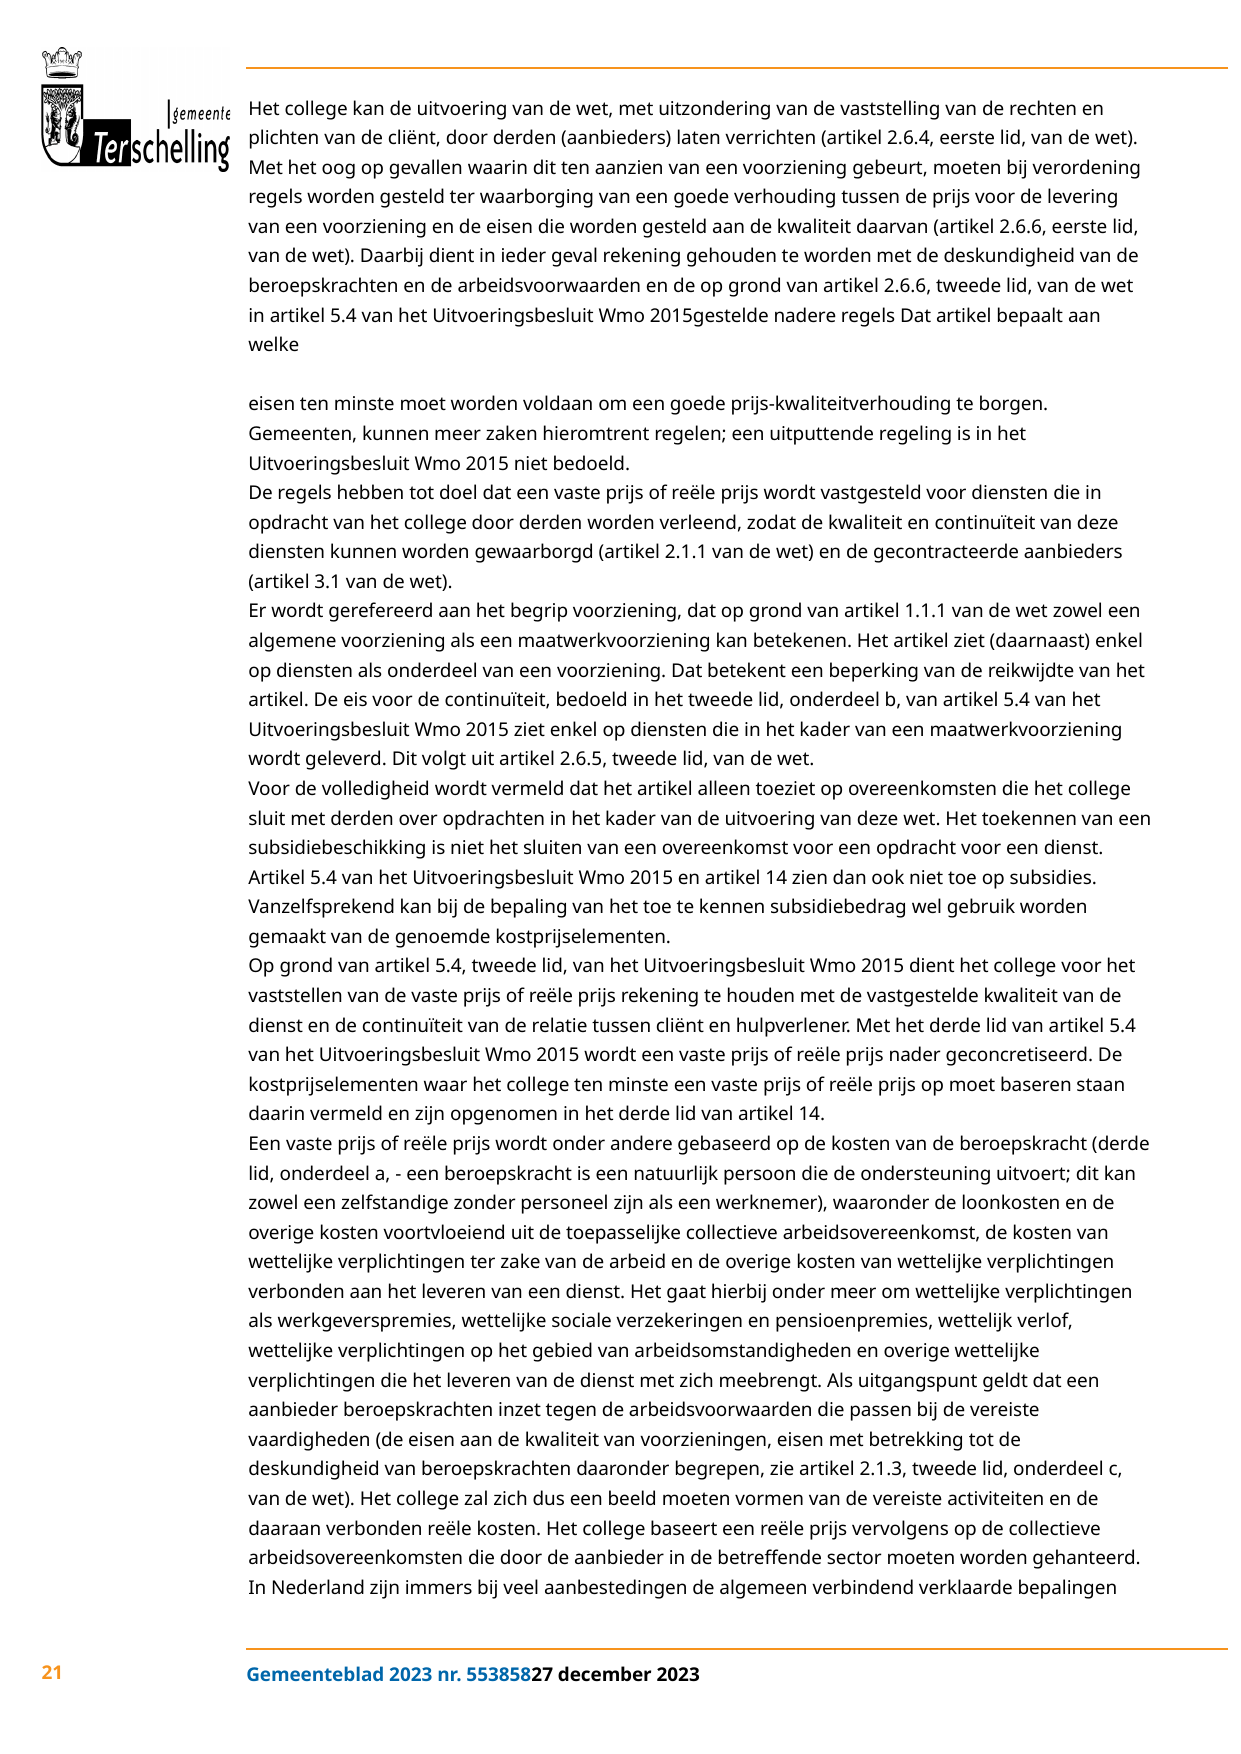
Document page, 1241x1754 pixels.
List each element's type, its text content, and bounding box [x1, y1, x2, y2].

text eisen ten minste moet worden voldaan om een goede prijs-kwaliteitverhouding te borgen. Gemeenten, kunnen meer zaken hieromtrent regelen; een uitputtende regeling is in het Uitvoeringsbesluit Wmo 2015 niet bedoeld. [248, 391, 1152, 476]
text De regels hebben tot doel dat een vaste prijs of reële prijs wordt vastgesteld voor diensten die in opdracht van het college door derden worden verleend, zodat de kwaliteit en continuïteit van deze diensten kunnen worden gewaarborgd (artikel 2.1.1 van de wet) en de gecontracteerde aanbieders (artikel 3.1 van de wet). [248, 479, 1152, 594]
text Voor de volledigheid wordt vermeld dat het artikel alleen toeziet op overeenkomsten die het college sluit met derden over opdrachten in het kader van de uitvoering van deze wet. Het toekennen van een subsidiebeschikking is niet het sluiten van een overeenkomst voor een opdracht voor een dienst. [248, 775, 1152, 860]
picture [41, 47, 231, 172]
text Er wordt gerefereerd aan het begrip voorziening, dat op grond van artikel 1.1.1 van de wet zowel een algemene voorziening als een maatwerkvoorziening kan betekenen. Het artikel ziet (daarnaast) enkel op diensten als onderdeel van een voorziening. Dat betekent een beperking van de reikwijdte van het artikel. De eis voor de continuïteit, bedoeld in het tweede lid, onderdeel b, van artikel 5.4 van het Uitvoeringsbesluit Wmo 2015 ziet enkel op diensten die in het kader van een maatwerkvoorziening wordt geleverd. Dit volgt uit artikel 2.6.5, tweede lid, van de wet. [248, 598, 1152, 771]
text Op grond van artikel 5.4, tweede lid, van het Uitvoeringsbesluit Wmo 2015 dient het college voor het vaststellen van de vaste prijs of reële prijs rekening te houden met de vastgestelde kwaliteit van de dienst en de continuïteit van de relatie tussen cliënt en hulpverlener. Met het derde lid van artikel 5.4 van het Uitvoeringsbesluit Wmo 2015 wordt een vaste prijs of reële prijs nader geconcretiseerd. De kostprijselementen waar het college ten minste een vaste prijs of reële prijs op moet baseren staan daarin vermeld en zijn opgenomen in het derde lid van artikel 14. [248, 953, 1152, 1126]
text Artikel 5.4 van het Uitvoeringsbesluit Wmo 2015 en artikel 14 zien dan ook niet toe op subsidies. Vanzelfsprekend kan bij de bepaling van het toe te kennen subsidiebedrag wel gebruik worden gemaakt van de genoemde kostprijselementen. [248, 864, 1152, 949]
text Een vaste prijs of reële prijs wordt onder andere gebaseerd op de kosten van de beroepskracht (derde lid, onderdeel a, - een beroepskracht is een natuurlijk persoon die de ondersteuning uitvoert; dit kan zowel een zelfstandige zonder personeel zijn als een werknemer), waaronder de loonkosten en de overige kosten voortvloeiend uit de toepasselijke collectieve arbeidsovereenkomst, de kosten van wettelijke verplichtingen ter zake van de arbeid en de overige kosten van wettelijke verplichtingen verbonden aan het leveren van een dienst. Het gaat hierbij onder meer om wettelijke verplichtingen als werkgeverspremies, wettelijke sociale verzekeringen en pensioenpremies, wettelijk verlof, wettelijke verplichtingen op het gebied van arbeidsomstandigheden en overige wettelijke verplichtingen die het leveren van de dienst met zich meebrengt. Als uitgangspunt geldt dat een aanbieder beroepskrachten inzet tegen de arbeidsvoorwaarden die passen bij de vereiste vaardigheden (de eisen aan de kwaliteit van voorzieningen, eisen met betrekking tot de deskundigheid van beroepskrachten daaronder begrepen, zie artikel 2.1.3, tweede lid, onderdeel c, van de wet). Het college zal zich dus een beeld moeten vormen van de vereiste activiteiten en de daaraan verbonden reële kosten. Het college baseert een reële prijs vervolgens op de collectieve arbeidsovereenkomsten die door de aanbieder in de betreffende sector moeten worden gehanteerd. In Nederland zijn immers bij veel aanbestedingen de algemeen verbindend verklaarde bepalingen [248, 1130, 1152, 1600]
text Het college kan de uitvoering van de wet, met uitzondering van de vaststelling van de rechten en plichten van de cliënt, door derden (aanbieders) laten verrichten (artikel 2.6.4, eerste lid, van de wet). Met het oog op gevallen waarin dit ten aanzien van een voorziening gebeurt, moeten bij verordening regels worden gesteld ter waarborging van een goede verhouding tussen de prijs voor de levering van een voorziening en de eisen die worden gesteld aan de kwaliteit daarvan (artikel 2.6.6, eerste lid, van de wet). Daarbij dient in ieder geval rekening gehouden te worden met de deskundigheid van de beroepskrachten en de arbeidsvoorwaarden en de op grond van artikel 2.6.6, tweede lid, van de wet in artikel 5.4 van het Uitvoeringsbesluit Wmo 2015gestelde nadere regels Dat artikel bepaalt aan welke [248, 95, 1152, 357]
